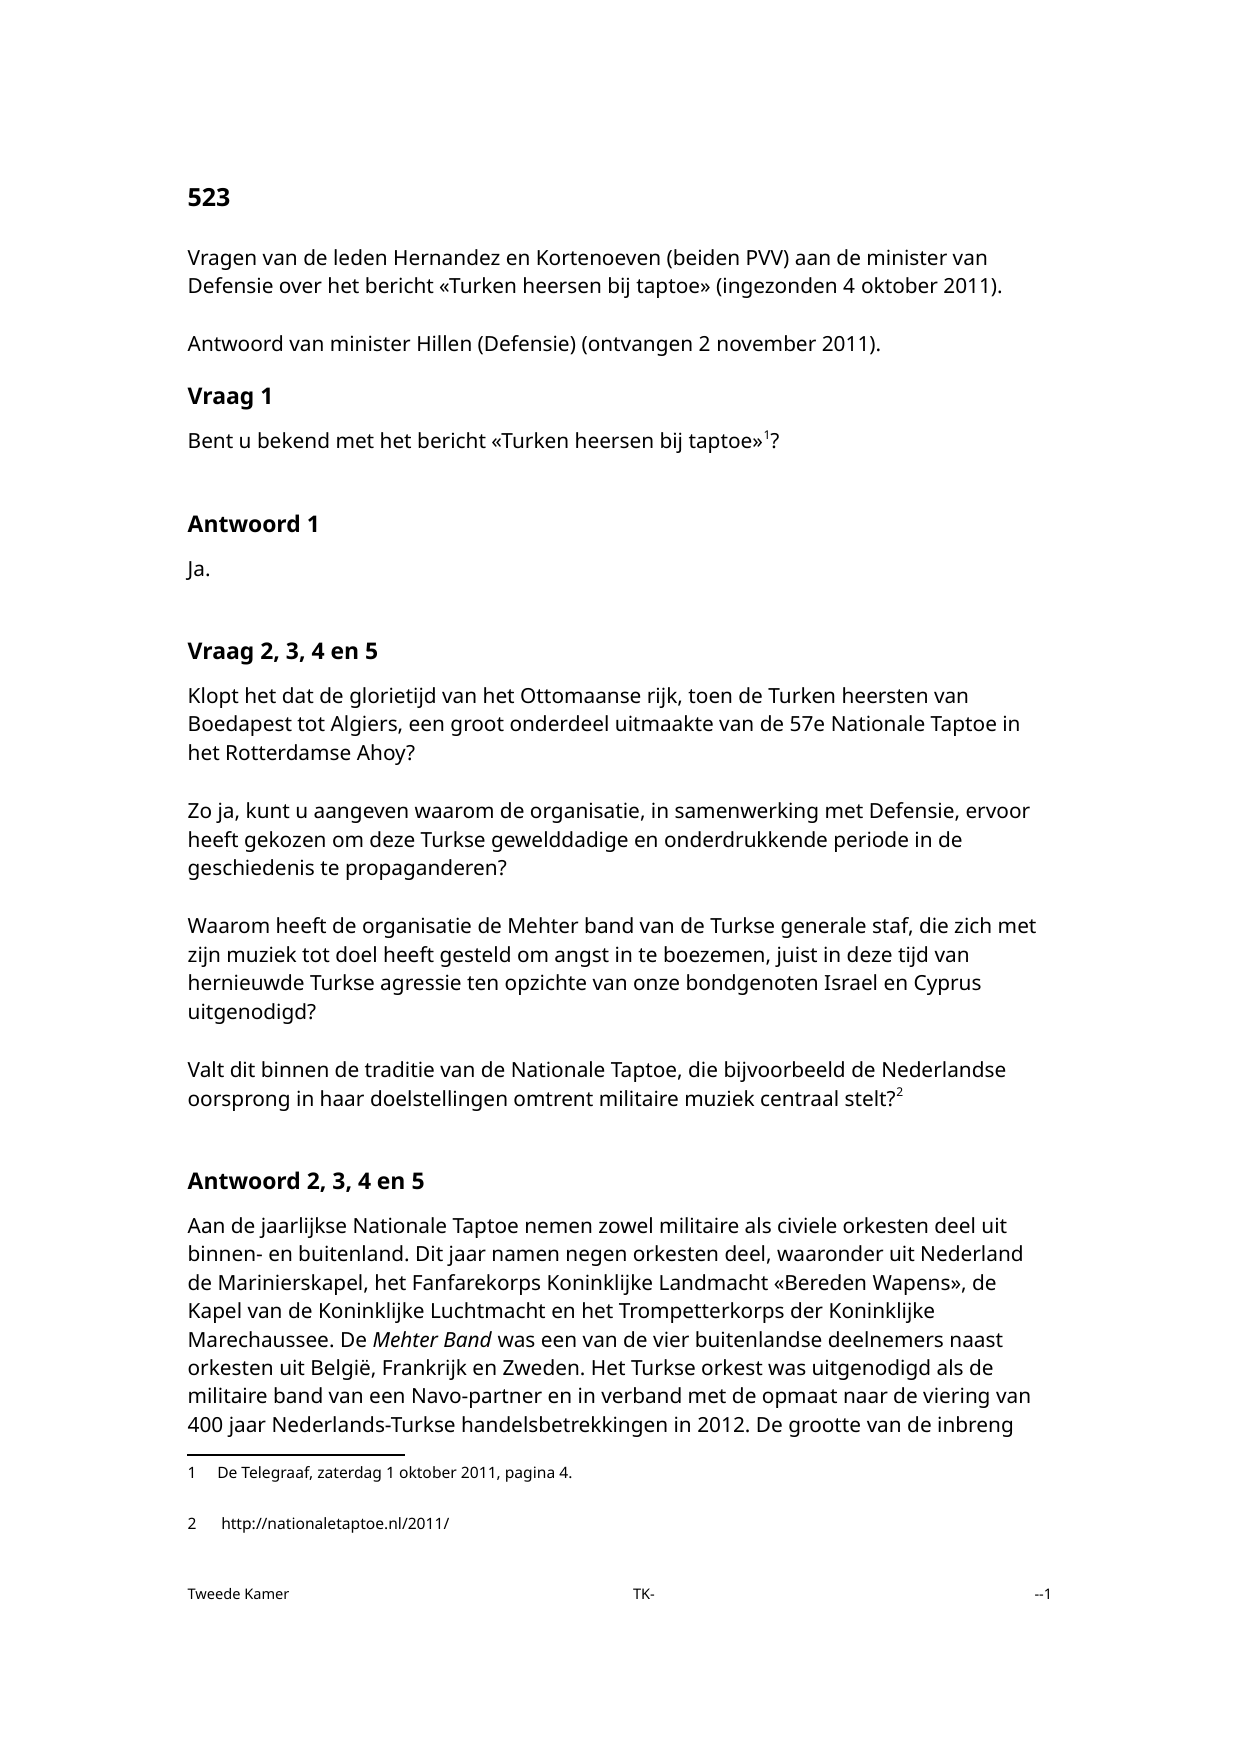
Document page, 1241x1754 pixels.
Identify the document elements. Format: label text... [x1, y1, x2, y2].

text Vragen van de leden Hernandez en Kortenoeven (beiden PVV) aan de minister van Defensie over het bericht «Turken heersen bij taptoe» (ingezonden 4 oktober 2011). [187, 243, 1053, 300]
text Aan de jaarlijkse Nationale Taptoe nemen zowel militaire als civiele orkesten deel uit binnen- en buitenland. Dit jaar namen negen orkesten deel, waaronder uit Nederland de Marinierskapel, het Fanfarekorps Koninklijke Landmacht «Bereden Wapens», de Kapel van de Koninklijke Luchtmacht en het Trompetterkorps der Koninklijke Marechaussee. De Mehter Band was een van de vier buitenlandse deelnemers naast orkesten uit België, Frankrijk en Zweden. Het Turkse orkest was uitgenodigd als de militaire band van een Navo-partner en in verband met de opmaat naar de viering van 400 jaar Nederlands-Turkse handelsbetrekkingen in 2012. De grootte van de inbreng [187, 1211, 1053, 1438]
subtitle Vraag 2, 3, 4 en 5 [187, 635, 1053, 666]
text De Telegraaf, zaterdag 1 oktober 2011, pagina 4. [187, 1447, 1053, 1476]
subtitle Antwoord 1 [187, 507, 1053, 539]
text Antwoord van minister Hillen (Defensie) (ontvangen 2 november 2011). [187, 329, 1053, 358]
text Valt dit binnen de traditie van de Nationale Taptoe, die bijvoorbeeld de Nederlandse oorsprong in haar doelstellingen omtrent militaire muziek centraal stelt? [187, 1055, 1053, 1112]
text Zo ja, kunt u aangeven waarom de organisatie, in samenwerking met Defensie, ervoor heeft gekozen om deze Turkse gewelddadige en onderdrukkende periode in de geschiedenis te propaganderen? [187, 796, 1053, 882]
text Ja. [187, 554, 1053, 582]
text Klopt het dat de glorietijd van het Ottomaanse rijk, toen de Turken heersten van Boedapest tot Algiers, een groot onderdeel uitmaakte van de 57e Nationale Taptoe in het Rotterdamse Ahoy? [187, 681, 1053, 766]
text Bent u bekend met het bericht «Turken heersen bij taptoe»? [187, 427, 1053, 455]
text Waarom heeft de organisatie de Mehter band van de Turkse generale staf, die zich met zijn muziek tot doel heeft gesteld om angst in te boezemen, juist in deze tijd van hernieuwde Turkse agressie ten opzichte van onze bondgenoten Israel en Cyprus uitgenodigd? [187, 912, 1053, 1025]
subtitle Vraag 1 [187, 380, 1053, 412]
text http://nationaletaptoe.nl/2011/ [187, 1506, 1053, 1534]
subtitle Antwoord 2, 3, 4 en 5 [187, 1165, 1053, 1196]
text 523 [187, 179, 1053, 213]
